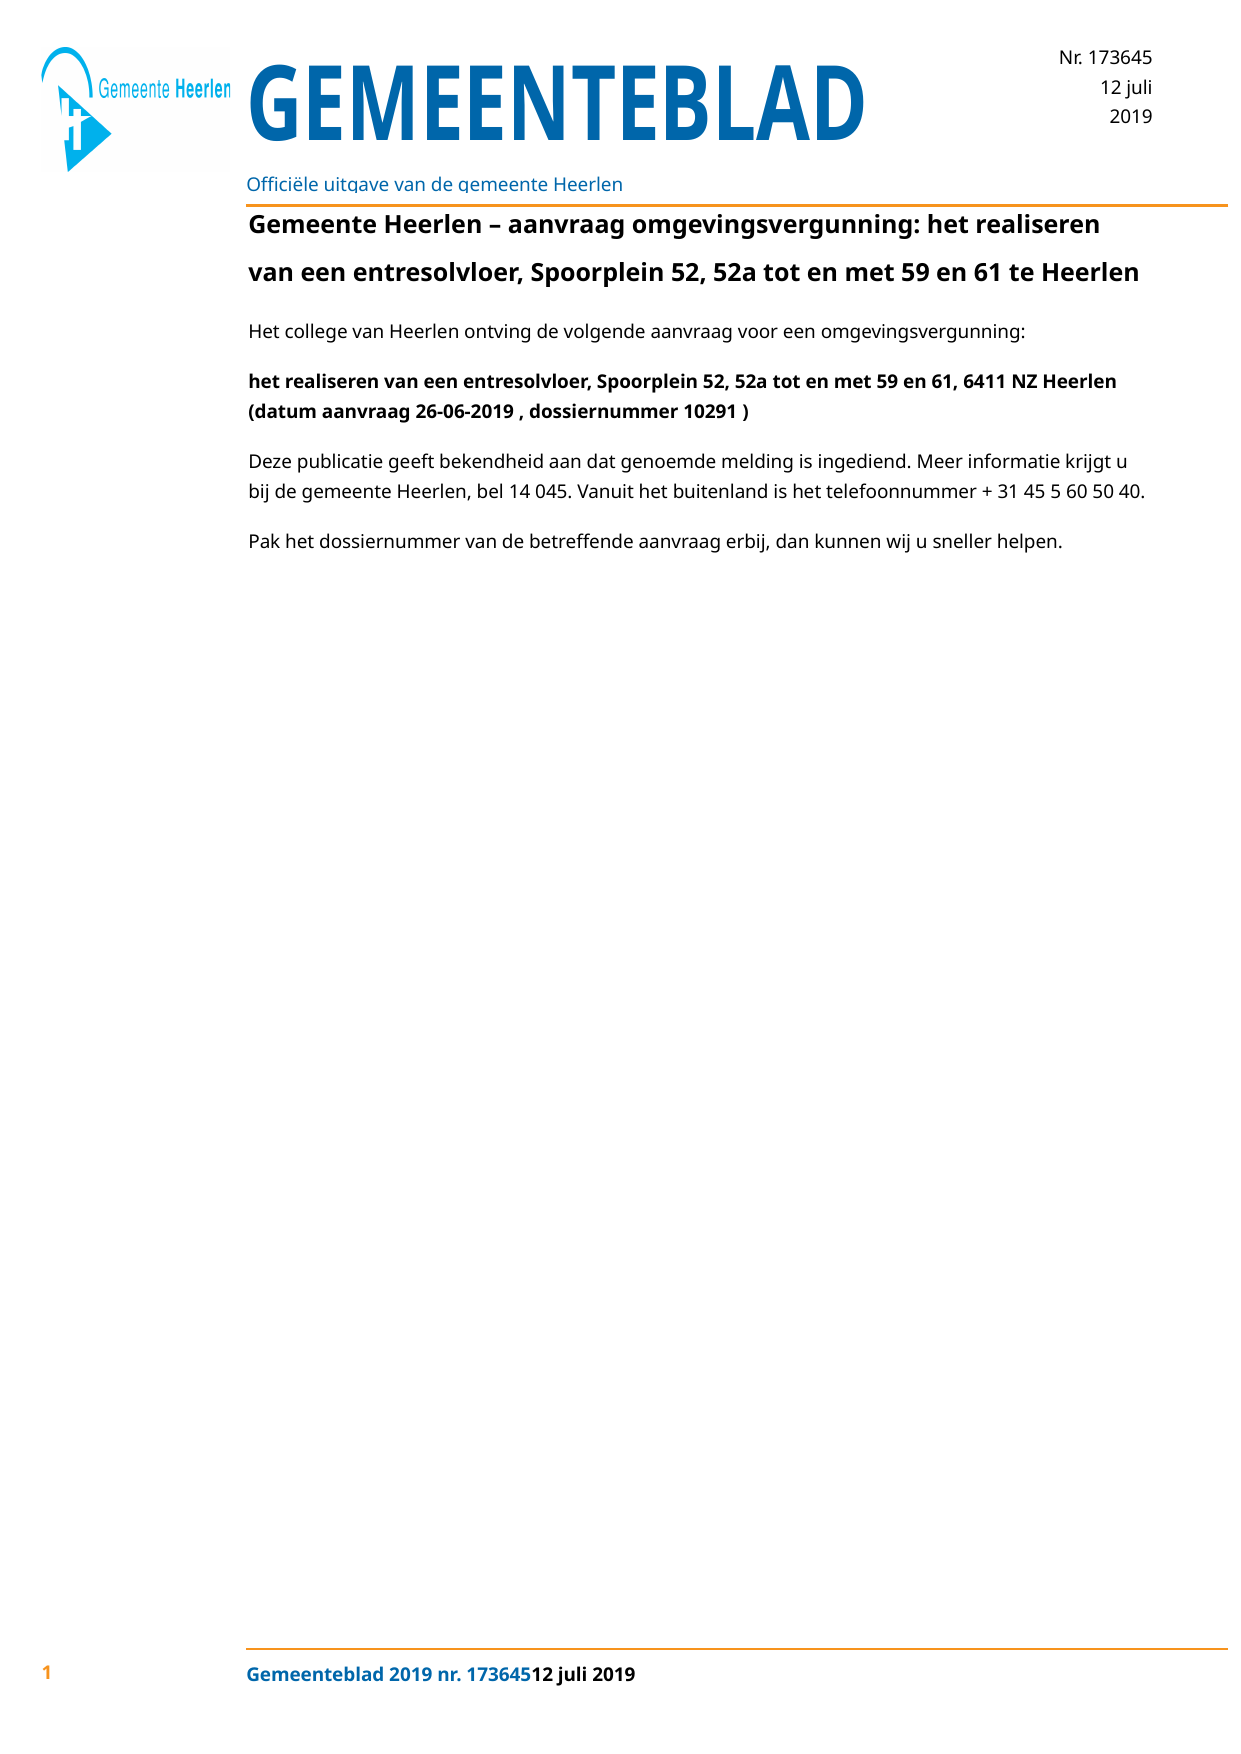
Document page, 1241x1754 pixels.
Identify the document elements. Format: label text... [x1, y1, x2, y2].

text Pak het dossiernummer van de betreffende aanvraag erbij, dan kunnen wij u sneller helpen. [248, 528, 1152, 554]
text Deze publicatie geeft bekendheid aan dat genoemde melding is ingediend. Meer informatie krijgt u bij de gemeente Heerlen, bel 14 045. Vanuit het buitenland is het telefoonnummer + 31 45 5 60 50 40. [248, 448, 1152, 504]
picture [41, 47, 58, 70]
text het realiseren van een entresolvloer, Spoorplein 52, 52a tot en met 59 en 61, 6411 NZ Heerlen (datum aanvraag 26-06-2019 , dossiernummer 10291 ) [248, 368, 1152, 424]
text Het college van Heerlen ontving de volgende aanvraag voor een omgevingsvergunning: [248, 318, 1152, 344]
picture [41, 47, 231, 172]
text Gemeente Heerlen – aanvraag omgevingsvergunning: het realiseren van een entresolvloer, Spoorplein 52, 52a tot en met 59 en 61 te Heerlen [248, 207, 1152, 288]
